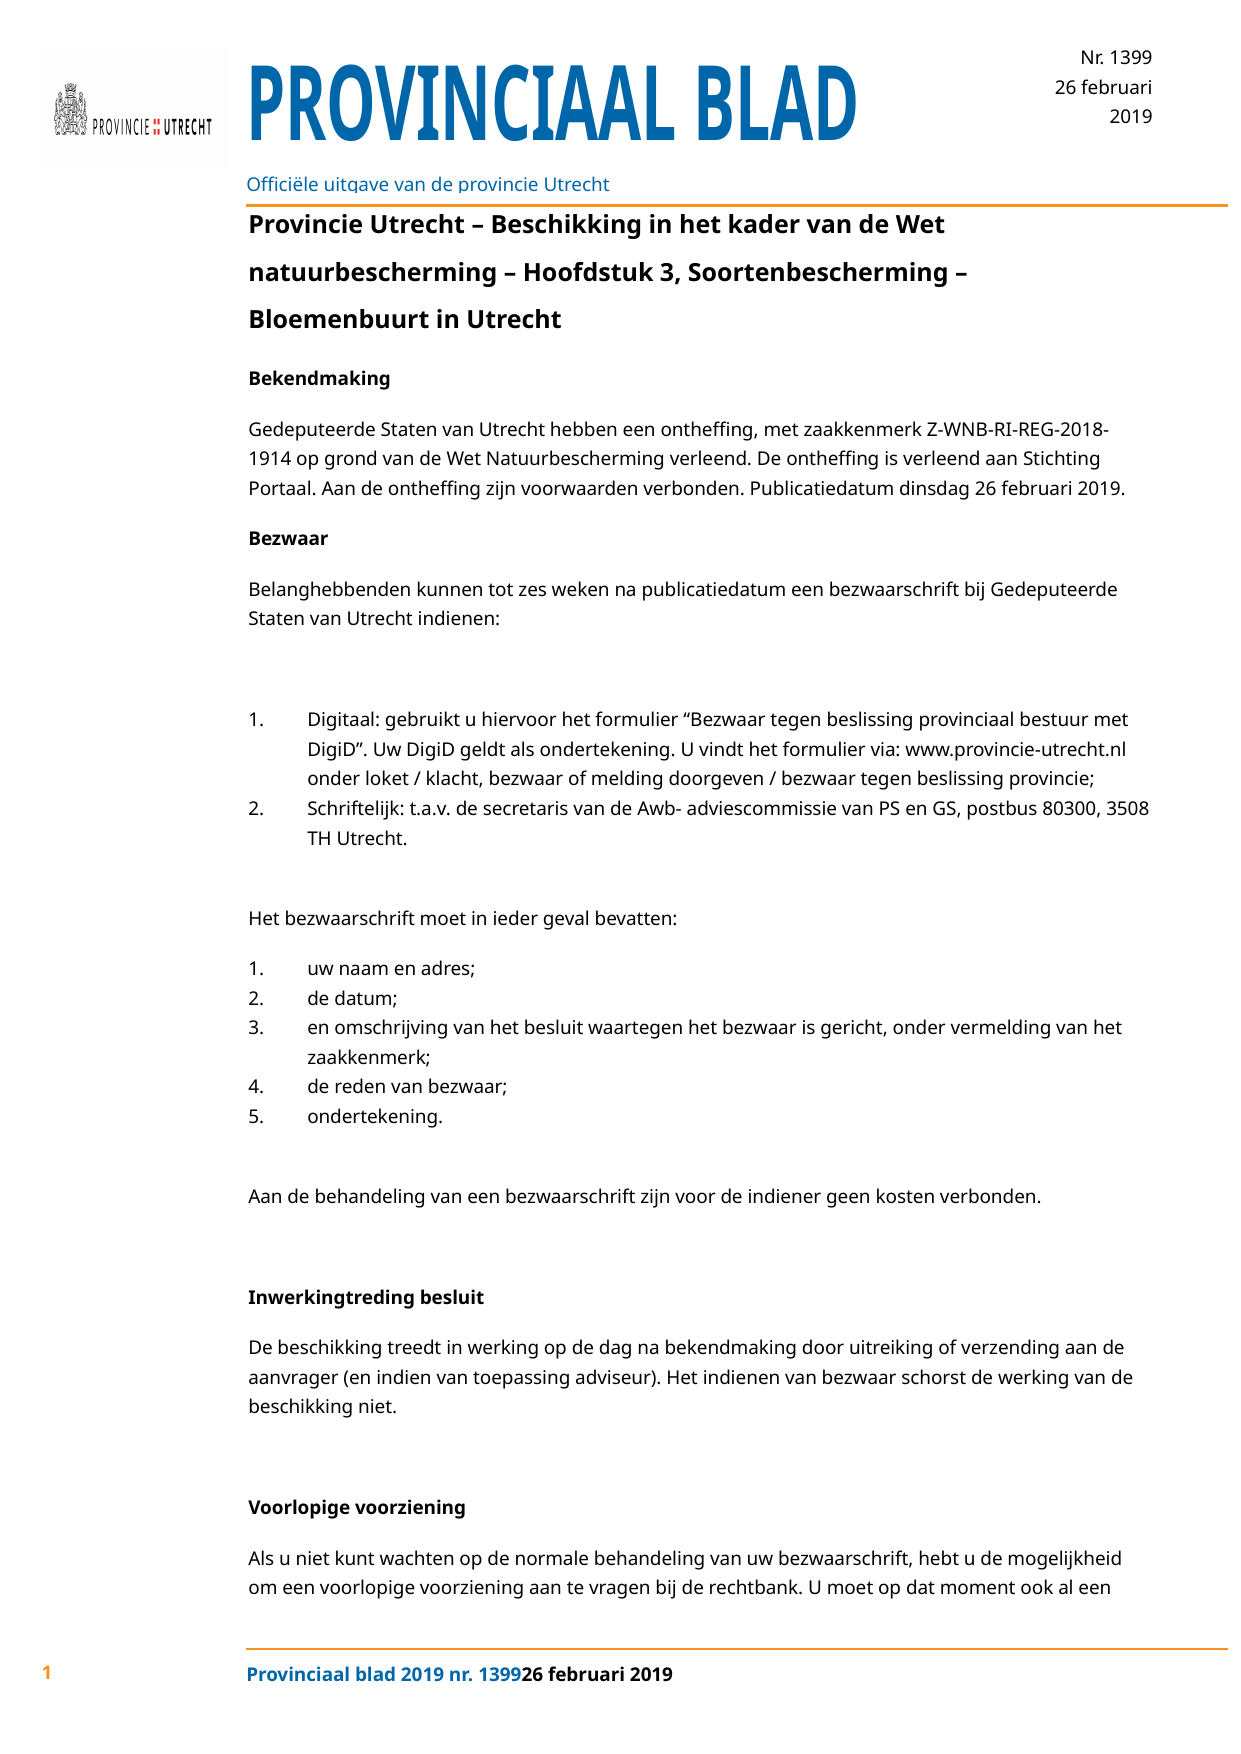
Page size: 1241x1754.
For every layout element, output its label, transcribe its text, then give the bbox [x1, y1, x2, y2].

list Schriftelijk: t.a.v. de secretaris van de Awb- adviescommissie van PS en GS, postbus 80300, 3508 TH Utrecht. [248, 795, 1152, 850]
text Inwerkingtreding besluit [248, 1284, 1152, 1309]
text Als u niet kunt wachten op de normale behandeling van uw bezwaarschrift, hebt u de mogelijkheid om een voorlopige voorziening aan te vragen bij de rechtbank. U moet op dat moment ook al een [248, 1545, 1152, 1600]
text Gedeputeerde Staten van Utrecht hebben een ontheffing, met zaakkenmerk Z-WNB-RI-REG-2018-1914 op grond van de Wet Natuurbescherming verleend. De ontheffing is verleend aan Stichting Portaal. Aan de ontheffing zijn voorwaarden verbonden. Publicatiedatum dinsdag 26 februari 2019. [248, 416, 1152, 501]
text Voorlopige voorziening [248, 1494, 1152, 1520]
list uw naam en adres; [248, 955, 1152, 981]
text Provincie Utrecht – Beschikking in het kader van de Wet natuurbescherming – Hoofdstuk 3, Soortenbescherming – Bloemenbuurt in Utrecht [248, 207, 1152, 336]
text De beschikking treedt in werking op de dag na bekendmaking door uitreiking of verzending aan de aanvrager (en indien van toepassing adviseur). Het indienen van bezwaar schorst de werking van de beschikking niet. [248, 1334, 1152, 1419]
list Digitaal: gebruikt u hiervoor het formulier “Bezwaar tegen beslissing provinciaal bestuur met DigiD”. Uw DigiD geldt als ondertekening. U vindt het formulier via: www.provincie-utrecht.nl onder loket / klacht, bezwaar of melding doorgeven / bezwaar tegen beslissing provincie; [248, 706, 1152, 791]
text Belanghebbenden kunnen tot zes weken na publicatiedatum een bezwaarschrift bij Gedeputeerde Staten van Utrecht indienen: [248, 576, 1152, 631]
text Het bezwaarschrift moet in ieder geval bevatten: [248, 905, 1152, 930]
list en omschrijving van het besluit waartegen het bezwaar is gericht, onder vermelding van het zaakkenmerk; [248, 1014, 1152, 1069]
text Bekendmaking [248, 366, 1152, 391]
list ondertekening. [248, 1103, 1152, 1129]
text Bezwaar [248, 526, 1152, 551]
picture [41, 47, 231, 172]
text Aan de behandeling van een bezwaarschrift zijn voor de indiener geen kosten verbonden. [248, 1183, 1152, 1209]
list de reden van bezwaar; [248, 1073, 1152, 1099]
list de datum; [248, 985, 1152, 1010]
